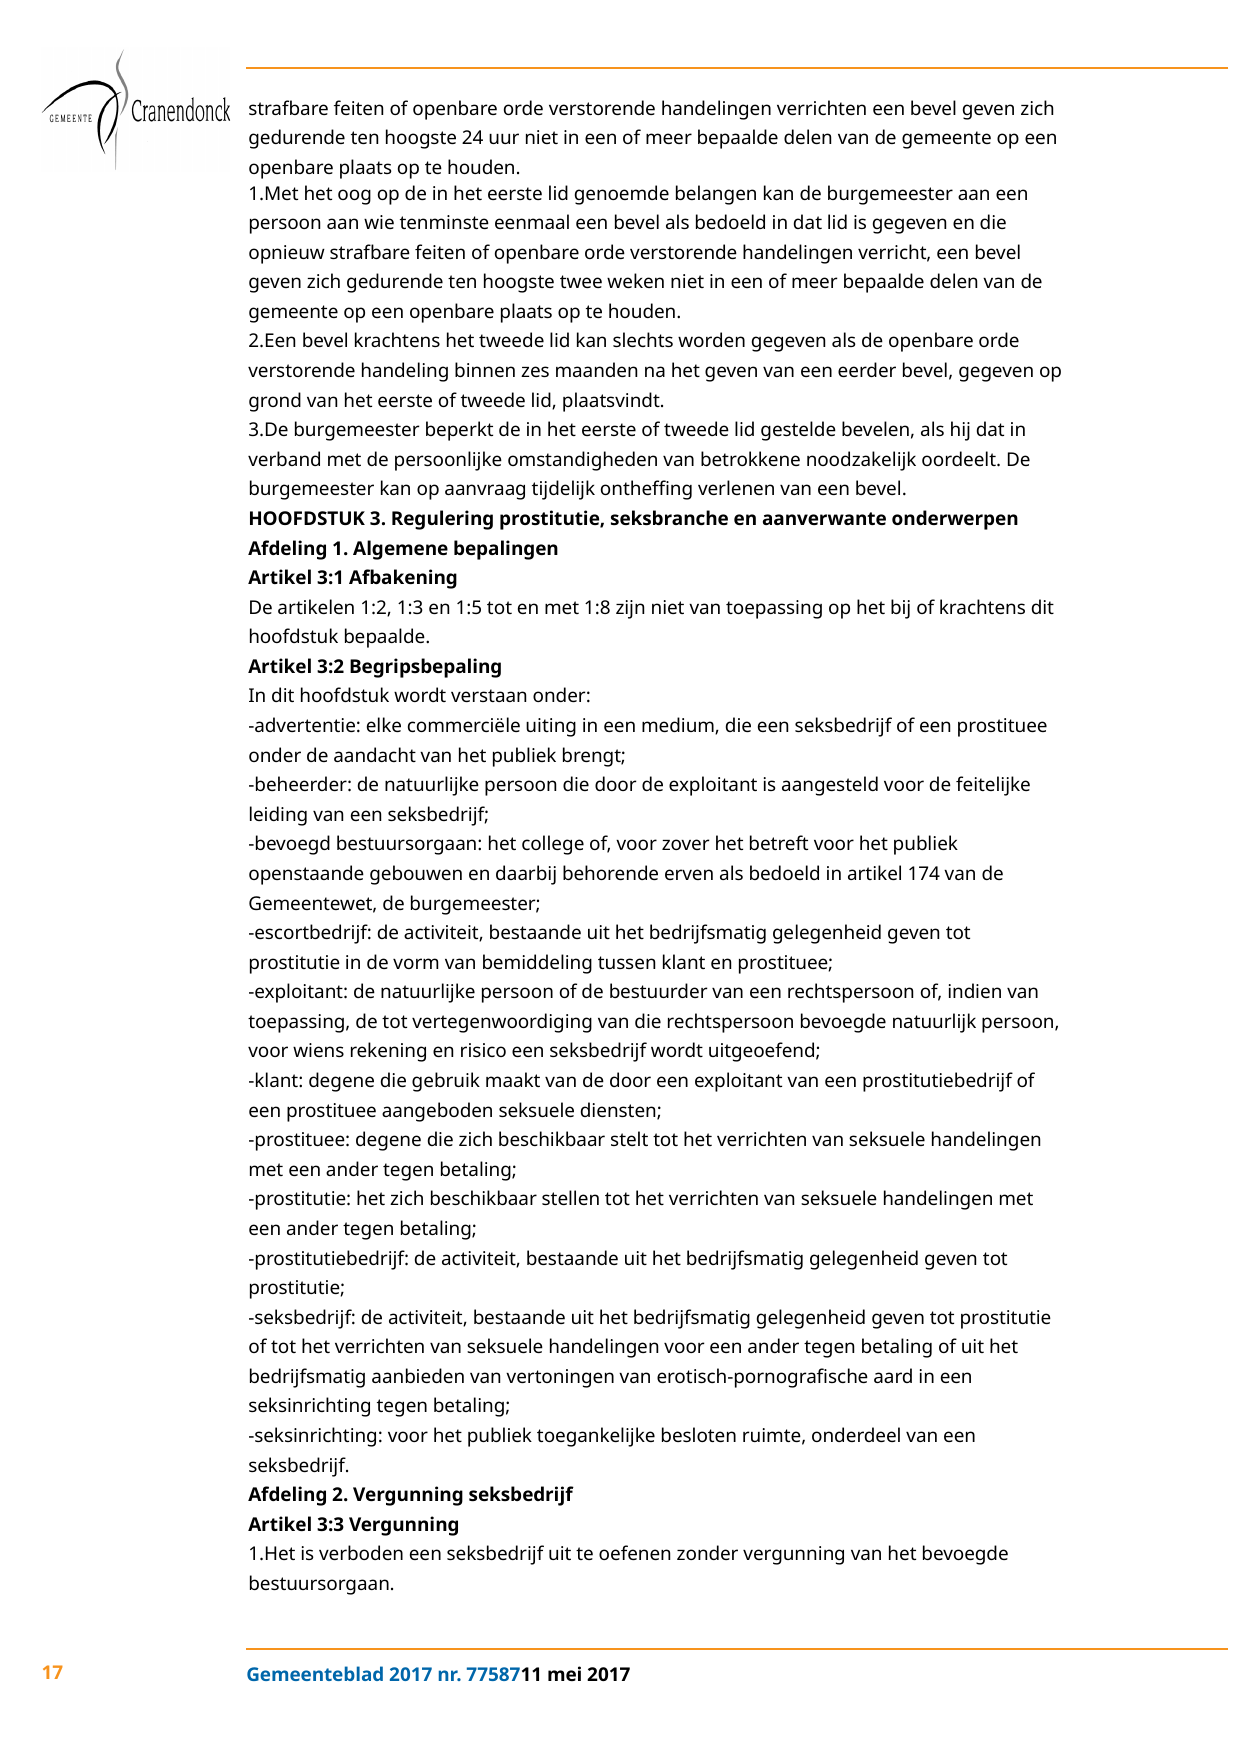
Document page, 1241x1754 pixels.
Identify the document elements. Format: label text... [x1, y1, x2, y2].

picture [41, 47, 231, 172]
table_cell 1.Met het oog op de in het eerste lid genoemde belangen kan de burgemeester aan een persoon aan wie tenminste eenmaal een bevel als bedoeld in dat lid is gegeven en die opnieuw strafbare feiten of openbare orde verstorende handelingen verricht, een bevel geven zich gedurende ten hoogste twee weken niet in een of meer bepaalde delen van de gemeente op een openbare plaats op te houden. 2.Een bevel krachtens het tweede lid kan slechts worden gegeven als de openbare orde verstorende handeling binnen zes maanden na het geven van een eerder bevel, gegeven op grond van het eerste of tweede lid, plaatsvindt. 3.De burgemeester beperkt de in het eerste of tweede lid gestelde bevelen, als hij dat in verband met de persoonlijke omstandigheden van betrokkene noodzakelijk oordeelt. De burgemeester kan op aanvraag tijdelijk ontheffing verlenen van een bevel. HOOFDSTUK 3. Regulering prostitutie, seksbranche en aanverwante onderwerpen Afdeling 1. Algemene bepalingen Artikel 3:1 Afbakening De artikelen 1:2, 1:3 en 1:5 tot en met 1:8 zijn niet van toepassing op het bij of krachtens dit hoofdstuk bepaalde. Artikel 3:2 Begripsbepaling In dit hoofdstuk wordt verstaan onder: -advertentie: elke commerciële uiting in een medium, die een seksbedrijf of een prostituee onder de aandacht van het publiek brengt; -beheerder: de natuurlijke persoon die door de exploitant is aangesteld voor de feitelijke leiding van een seksbedrijf; -bevoegd bestuursorgaan: het college of, voor zover het betreft voor het publiek openstaande gebouwen en daarbij behorende erven als bedoeld in artikel 174 van de Gemeentewet, de burgemeester; -escortbedrijf: de activiteit, bestaande uit het bedrijfsmatig gelegenheid geven tot prostitutie in de vorm van bemiddeling tussen klant en prostituee; -exploitant: de natuurlijke persoon of de bestuurder van een rechtspersoon of, indien van toepassing, de tot vertegenwoordiging van die rechtspersoon bevoegde natuurlijk persoon, voor wiens rekening en risico een seksbedrijf wordt uitgeoefend; -klant: degene die gebruik maakt van de door een exploitant van een prostitutiebedrijf of een prostituee aangeboden seksuele diensten; -prostituee: degene die zich beschikbaar stelt tot het verrichten van seksuele handelingen met een ander tegen betaling; -prostitutie: het zich beschikbaar stellen tot het verrichten van seksuele handelingen met een ander tegen betaling; -prostitutiebedrijf: de activiteit, bestaande uit het bedrijfsmatig gelegenheid geven tot prostitutie; -seksbedrijf: de activiteit, bestaande uit het bedrijfsmatig gelegenheid geven tot prostitutie of tot het verrichten van seksuele handelingen voor een ander tegen betaling of uit het bedrijfsmatig aanbieden van vertoningen van erotisch-pornografische aard in een seksinrichting tegen betaling; -seksinrichting: voor het publiek toegankelijke besloten ruimte, onderdeel van een seksbedrijf. Afdeling 2. Vergunning seksbedrijf Artikel 3:3 Vergunning 1.Het is verboden een seksbedrijf uit te oefenen zonder vergunning van het bevoegde bestuursorgaan. [248, 180, 1067, 1596]
table_cell strafbare feiten of openbare orde verstorende handelingen verrichten een bevel geven zich gedurende ten hoogste 24 uur niet in een of meer bepaalde delen van de gemeente op een openbare plaats op te houden. [248, 95, 1067, 180]
